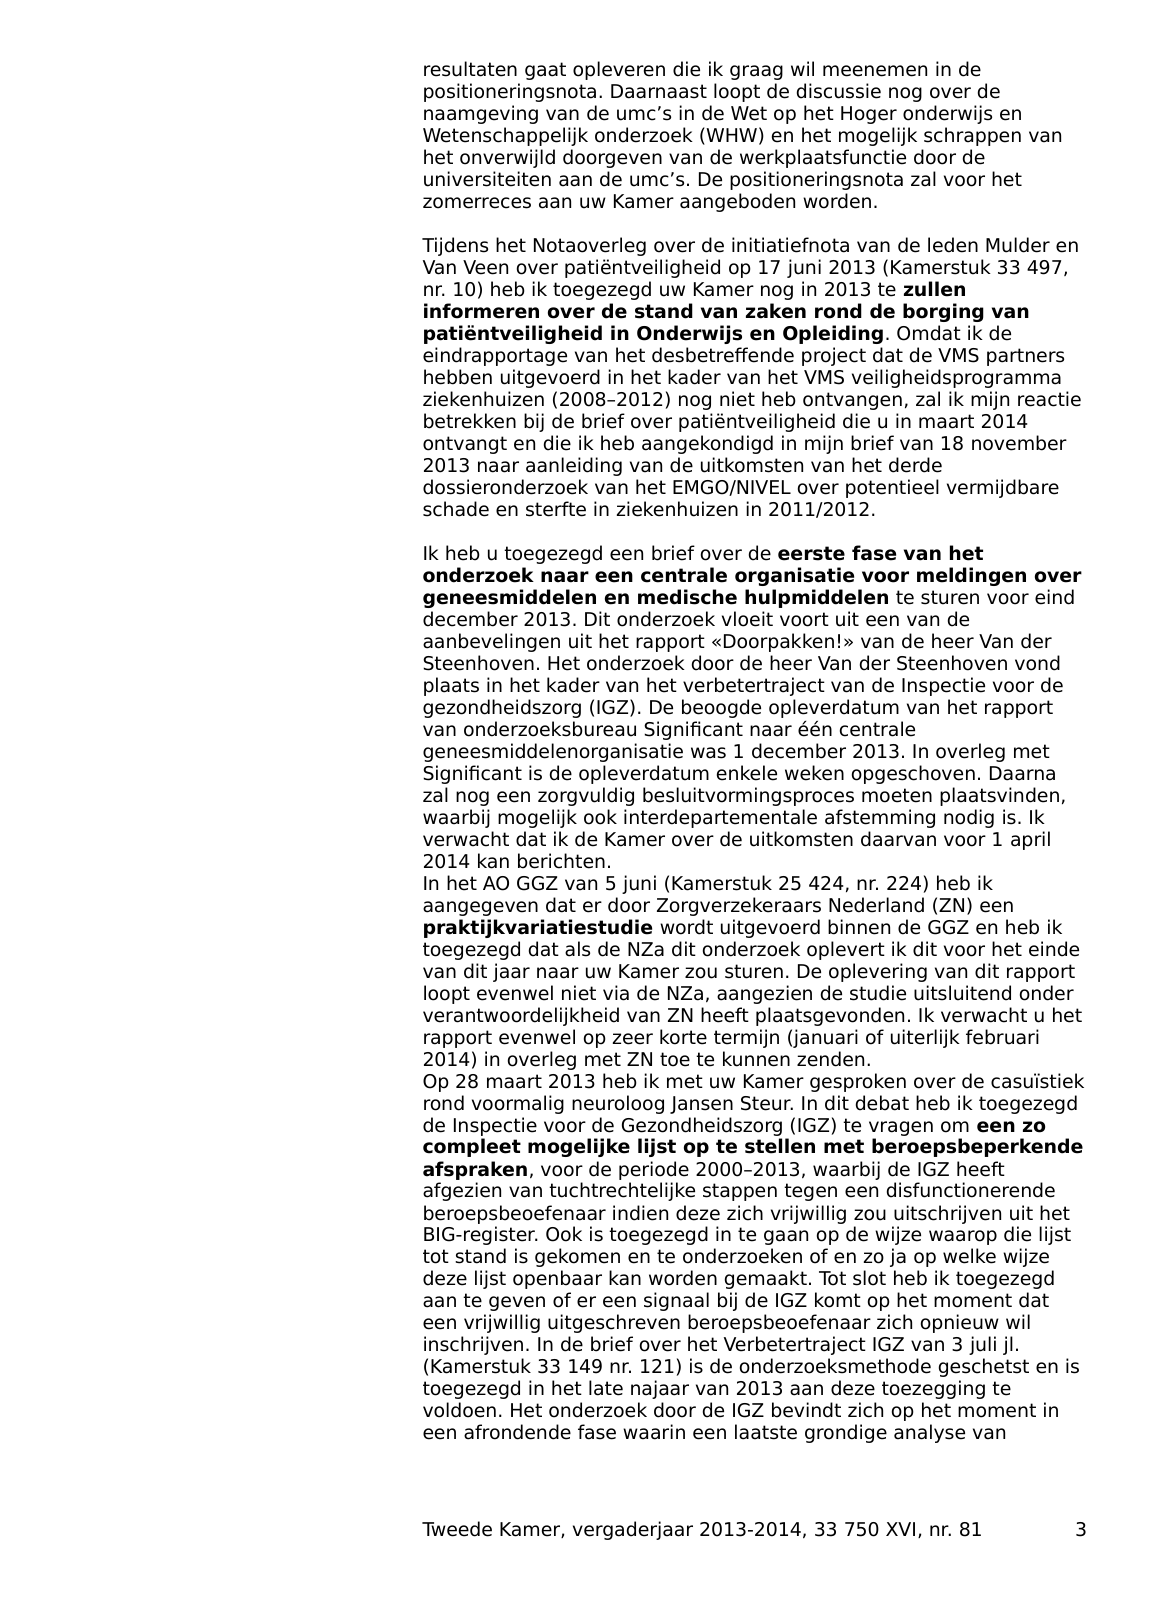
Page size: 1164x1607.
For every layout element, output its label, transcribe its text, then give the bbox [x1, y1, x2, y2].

text In het AO GGZ van 5 juni (Kamerstuk 25 424, nr. 224) heb ik aangegeven dat er door Zorgverzekeraars Nederland (ZN) een praktijkvariatiestudie wordt uitgevoerd binnen de GGZ en heb ik toegezegd dat als de NZa dit onderzoek oplevert ik dit voor het einde van dit jaar naar uw Kamer zou sturen. De oplevering van dit rapport loopt evenwel niet via de NZa, aangezien de studie uitsluitend onder verantwoordelijkheid van ZN heeft plaatsgevonden. Ik verwacht u het rapport evenwel op zeer korte termijn (januari of uiterlijk februari 2014) in overleg met ZN toe te kunnen zenden. [422, 873, 1087, 1071]
text Tijdens het Notaoverleg over de initiatiefnota van de leden Mulder en Van Veen over patiëntveiligheid op 17 juni 2013 (Kamerstuk 33 497, nr. 10) heb ik toegezegd uw Kamer nog in 2013 te zullen informeren over de stand van zaken rond de borging van patiëntveiligheid in Onderwijs en Opleiding. Omdat ik de eindrapportage van het desbetreffende project dat de VMS partners hebben uitgevoerd in het kader van het VMS veiligheidsprogramma ziekenhuizen (2008–2012) nog niet heb ontvangen, zal ik mijn reactie betrekken bij de brief over patiëntveiligheid die u in maart 2014 ontvangt en die ik heb aangekondigd in mijn brief van 18 november 2013 naar aanleiding van de uitkomsten van het derde dossieronderzoek van het EMGO/NIVEL over potentieel vermijdbare schade en sterfte in ziekenhuizen in 2011/2012. [422, 235, 1087, 521]
text resultaten gaat opleveren die ik graag wil meenemen in de positioneringsnota. Daarnaast loopt de discussie nog over de naamgeving van de umc’s in de Wet op het Hoger onderwijs en Wetenschappelijk onderzoek (WHW) en het mogelijk schrappen van het onverwijld doorgeven van de werkplaatsfunctie door de universiteiten aan de umc’s. De positioneringsnota zal voor het zomerreces aan uw Kamer aangeboden worden. [422, 59, 1087, 213]
text Ik heb u toegezegd een brief over de eerste fase van het onderzoek naar een centrale organisatie voor meldingen over geneesmiddelen en medische hulpmiddelen te sturen voor eind december 2013. Dit onderzoek vloeit voort uit een van de aanbevelingen uit het rapport «Doorpakken!» van de heer Van der Steenhoven. Het onderzoek door de heer Van der Steenhoven vond plaats in het kader van het verbetertraject van de Inspectie voor de gezondheidszorg (IGZ). De beoogde opleverdatum van het rapport van onderzoeksbureau Significant naar één centrale geneesmiddelenorganisatie was 1 december 2013. In overleg met Significant is de opleverdatum enkele weken opgeschoven. Daarna zal nog een zorgvuldig besluitvormingsproces moeten plaatsvinden, waarbij mogelijk ook interdepartementale afstemming nodig is. Ik verwacht dat ik de Kamer over de uitkomsten daarvan voor 1 april 2014 kan berichten. [422, 543, 1087, 873]
text Op 28 maart 2013 heb ik met uw Kamer gesproken over de casuïstiek rond voormalig neuroloog Jansen Steur. In dit debat heb ik toegezegd de Inspectie voor de Gezondheidszorg (IGZ) te vragen om een zo compleet mogelijke lijst op te stellen met beroepsbeperkende afspraken, voor de periode 2000–2013, waarbij de IGZ heeft afgezien van tuchtrechtelijke stappen tegen een disfunctionerende beroepsbeoefenaar indien deze zich vrijwillig zou uitschrijven uit het BIG-register. Ook is toegezegd in te gaan op de wijze waarop die lijst tot stand is gekomen en te onderzoeken of en zo ja op welke wijze deze lijst openbaar kan worden gemaakt. Tot slot heb ik toegezegd aan te geven of er een signaal bij de IGZ komt op het moment dat een vrijwillig uitgeschreven beroepsbeoefenaar zich opnieuw wil inschrijven. In de brief over het Verbetertraject IGZ van 3 juli jl. (Kamerstuk 33 149 nr. 121) is de onderzoeksmethode geschetst en is toegezegd in het late najaar van 2013 aan deze toezegging te voldoen. Het onderzoek door de IGZ bevindt zich op het moment in een afrondende fase waarin een laatste grondige analyse van [422, 1071, 1087, 1444]
